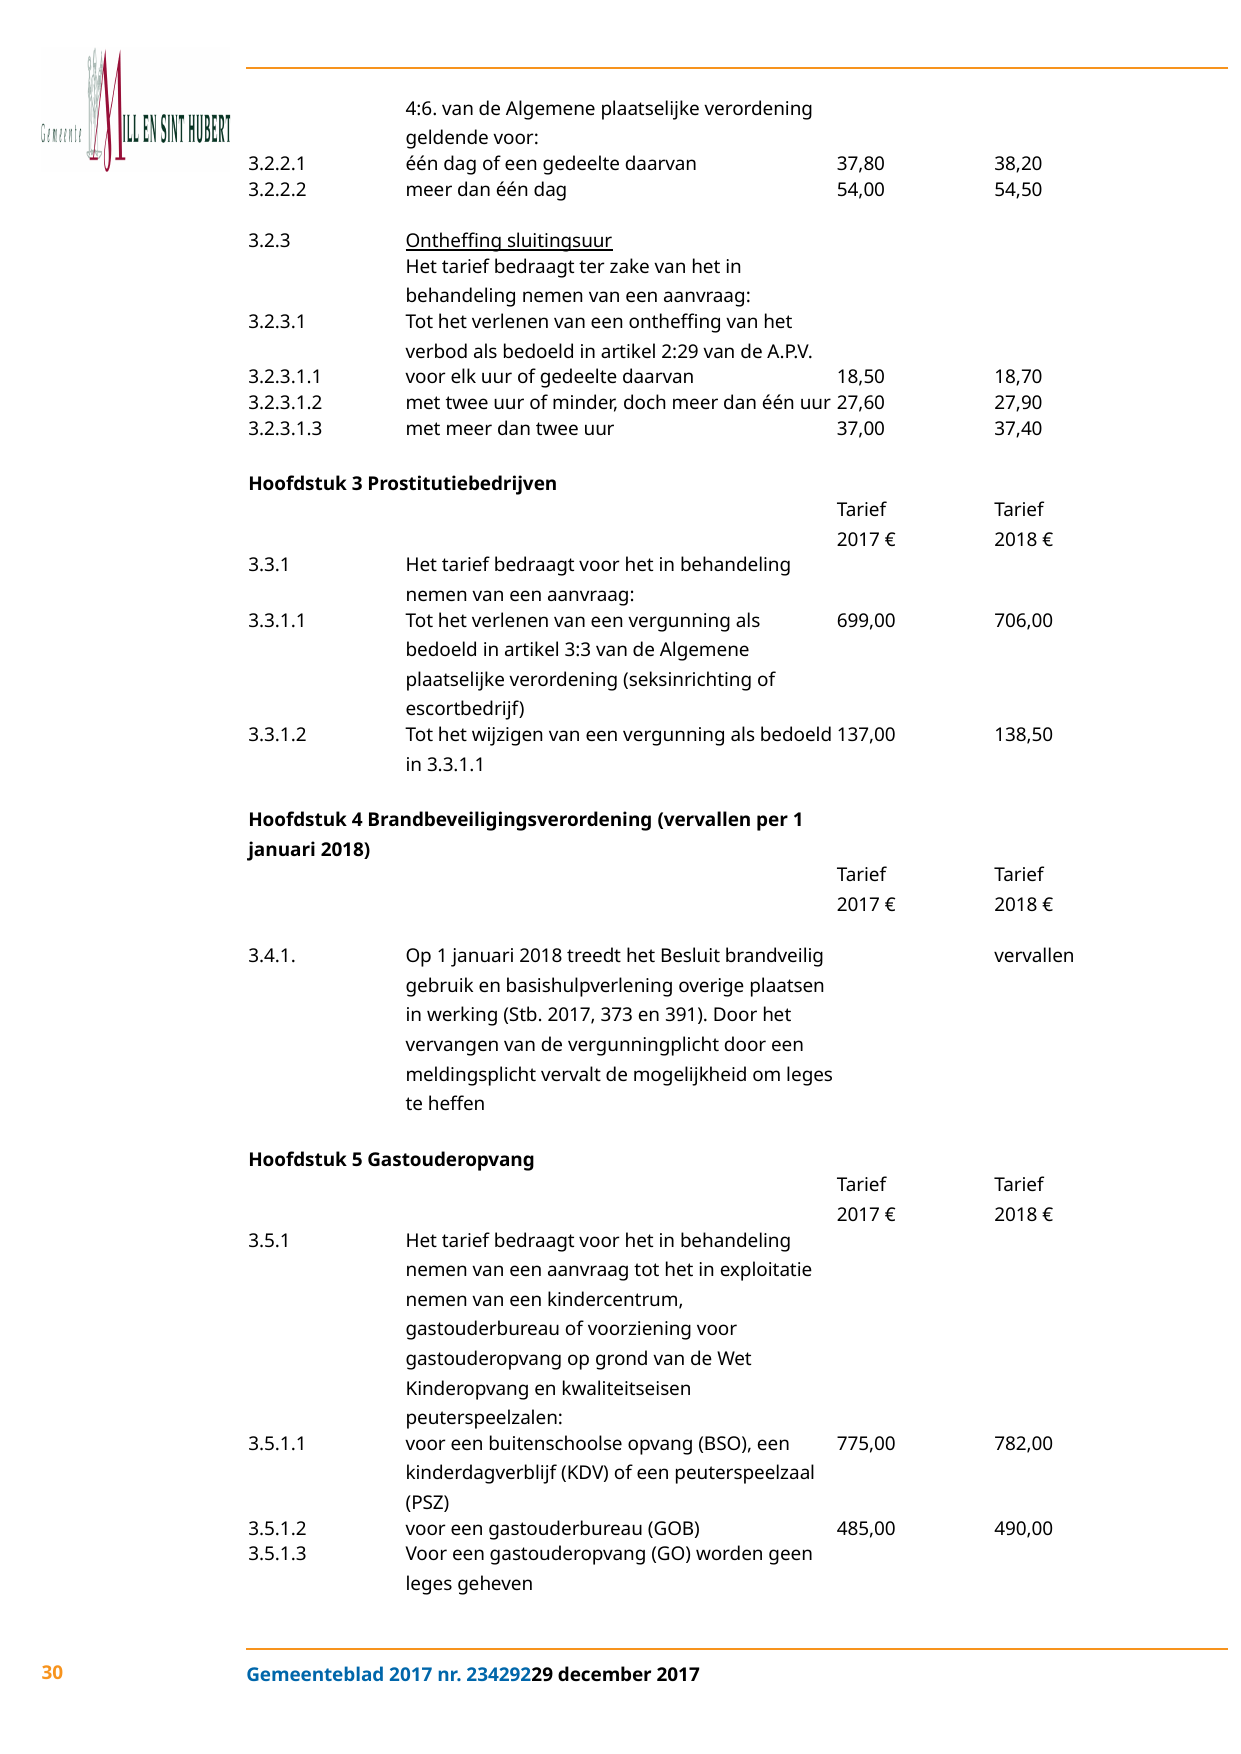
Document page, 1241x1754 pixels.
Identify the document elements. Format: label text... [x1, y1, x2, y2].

table_cell 3.2.3 [248, 227, 405, 253]
table_cell 3.5.1.1 [248, 1430, 405, 1515]
table_cell [994, 308, 1152, 364]
table_cell [837, 1146, 994, 1171]
table_cell 138,50 [994, 721, 1152, 806]
table_cell [405, 861, 837, 917]
table_cell Tarief 2018 € [994, 496, 1152, 551]
table_cell meer dan één dag [405, 176, 837, 202]
table_cell 137,00 [837, 721, 994, 806]
table_cell 485,00 [837, 1515, 994, 1541]
table_cell 782,00 [994, 1430, 1152, 1515]
table_cell [837, 943, 994, 1146]
table_cell [837, 95, 994, 150]
table_cell 37,00 [837, 415, 994, 470]
table_cell [994, 551, 1152, 607]
table_cell Het tarief bedraagt ter zake van het in behandeling nemen van een aanvraag: [405, 253, 837, 308]
table_cell 27,90 [994, 389, 1152, 415]
table_cell Tarief 2017 € [837, 496, 994, 551]
table_cell 3.5.1.3 [248, 1541, 405, 1596]
table_cell 3.3.1.1 [248, 607, 405, 721]
table_cell voor elk uur of gedeelte daarvan [405, 364, 837, 389]
table_cell [994, 202, 1152, 227]
table_cell [405, 917, 837, 942]
table_cell 4:6. van de Algemene plaatselijke verordening geldende voor: [405, 95, 837, 150]
table_cell [837, 202, 994, 227]
table_cell 3.3.1.2 [248, 721, 405, 806]
table_cell 3.2.2.2 [248, 176, 405, 202]
table_cell [994, 1146, 1152, 1171]
table_cell 3.2.3.1.2 [248, 389, 405, 415]
table_cell 699,00 [837, 607, 994, 721]
table_cell [994, 95, 1152, 150]
table_cell 3.5.1 [248, 1227, 405, 1430]
table_cell Tarief 2017 € [837, 861, 994, 917]
table_cell 775,00 [837, 1430, 994, 1515]
table_cell [837, 227, 994, 253]
table_cell 3.2.3.1 [248, 308, 405, 364]
table_cell met twee uur of minder, doch meer dan één uur [405, 389, 837, 415]
table_cell Tot het verlenen van een ontheffing van het verbod als bedoeld in artikel 2:29 van de A.P.V. [405, 308, 837, 364]
table_cell Op 1 januari 2018 treedt het Besluit brandveilig gebruik en basishulpverlening overige plaatsen in werking (Stb. 2017, 373 en 391). Door het vervangen van de vergunningplicht door een meldingsplicht vervalt de mogelijkheid om leges te heffen [405, 943, 837, 1146]
table_cell met meer dan twee uur [405, 415, 837, 470]
table_cell Hoofdstuk 3 Prostitutiebedrijven [248, 470, 837, 496]
picture [41, 47, 231, 172]
table_cell [837, 308, 994, 364]
table_cell voor een buitenschoolse opvang (BSO), een kinderdagverblijf (KDV) of een peuterspeelzaal (PSZ) [405, 1430, 837, 1515]
table_cell [248, 202, 405, 227]
table_cell [837, 470, 994, 496]
table_cell 490,00 [994, 1515, 1152, 1541]
table_cell 54,50 [994, 176, 1152, 202]
table_cell vervallen [994, 943, 1152, 1146]
table_cell Tarief 2017 € [837, 1171, 994, 1227]
table_cell Tarief 2018 € [994, 1171, 1152, 1227]
table_cell 38,20 [994, 150, 1152, 176]
table_cell 706,00 [994, 607, 1152, 721]
table_cell [248, 253, 405, 308]
table_cell Tot het wijzigen van een vergunning als bedoeld in 3.3.1.1 [405, 721, 837, 806]
table_cell [248, 496, 405, 551]
table_cell 3.2.2.1 [248, 150, 405, 176]
table_cell [248, 861, 405, 917]
table_cell [837, 253, 994, 308]
table_cell één dag of een gedeelte daarvan [405, 150, 837, 176]
table_cell Het tarief bedraagt voor het in behandeling nemen van een aanvraag: [405, 551, 837, 607]
table_cell [405, 1171, 837, 1227]
table_cell [994, 470, 1152, 496]
table_cell voor een gastouderbureau (GOB) [405, 1515, 837, 1541]
table_cell [994, 1541, 1152, 1596]
table_cell Het tarief bedraagt voor het in behandeling nemen van een aanvraag tot het in exploitatie nemen van een kindercentrum, gastouderbureau of voorziening voor gastouderopvang op grond van de Wet Kinderopvang en kwaliteitseisen peuterspeelzalen: [405, 1227, 837, 1430]
table_cell [837, 917, 994, 942]
table_cell [837, 1541, 994, 1596]
table_cell Hoofdstuk 5 Gastouderopvang [248, 1146, 837, 1171]
table_cell [994, 806, 1152, 861]
table_cell [405, 202, 837, 227]
table_cell [248, 917, 405, 942]
table_cell [248, 95, 405, 150]
table_cell Hoofdstuk 4 Brandbeveiligingsverordening (vervallen per 1 januari 2018) [248, 806, 837, 861]
table_cell Ontheffing sluitingsuur [405, 227, 837, 253]
table_cell 3.4.1. [248, 943, 405, 1146]
table_cell [248, 1171, 405, 1227]
table_cell [994, 253, 1152, 308]
table_cell 37,80 [837, 150, 994, 176]
table_cell Tot het verlenen van een vergunning als bedoeld in artikel 3:3 van de Algemene plaatselijke verordening (seksinrichting of escortbedrijf) [405, 607, 837, 721]
table_cell [405, 496, 837, 551]
table_cell 3.2.3.1.1 [248, 364, 405, 389]
table_cell [837, 551, 994, 607]
table_cell 18,70 [994, 364, 1152, 389]
table_cell [994, 917, 1152, 942]
table_cell [994, 227, 1152, 253]
table_cell Voor een gastouderopvang (GO) worden geen leges geheven [405, 1541, 837, 1596]
table_cell 3.5.1.2 [248, 1515, 405, 1541]
table_cell 3.2.3.1.3 [248, 415, 405, 470]
table_cell 54,00 [837, 176, 994, 202]
table_cell [837, 1227, 994, 1430]
table_cell [994, 1227, 1152, 1430]
table_cell 37,40 [994, 415, 1152, 470]
table_cell 27,60 [837, 389, 994, 415]
table_cell Tarief 2018 € [994, 861, 1152, 917]
table_cell 18,50 [837, 364, 994, 389]
table_cell 3.3.1 [248, 551, 405, 607]
table_cell [837, 806, 994, 861]
